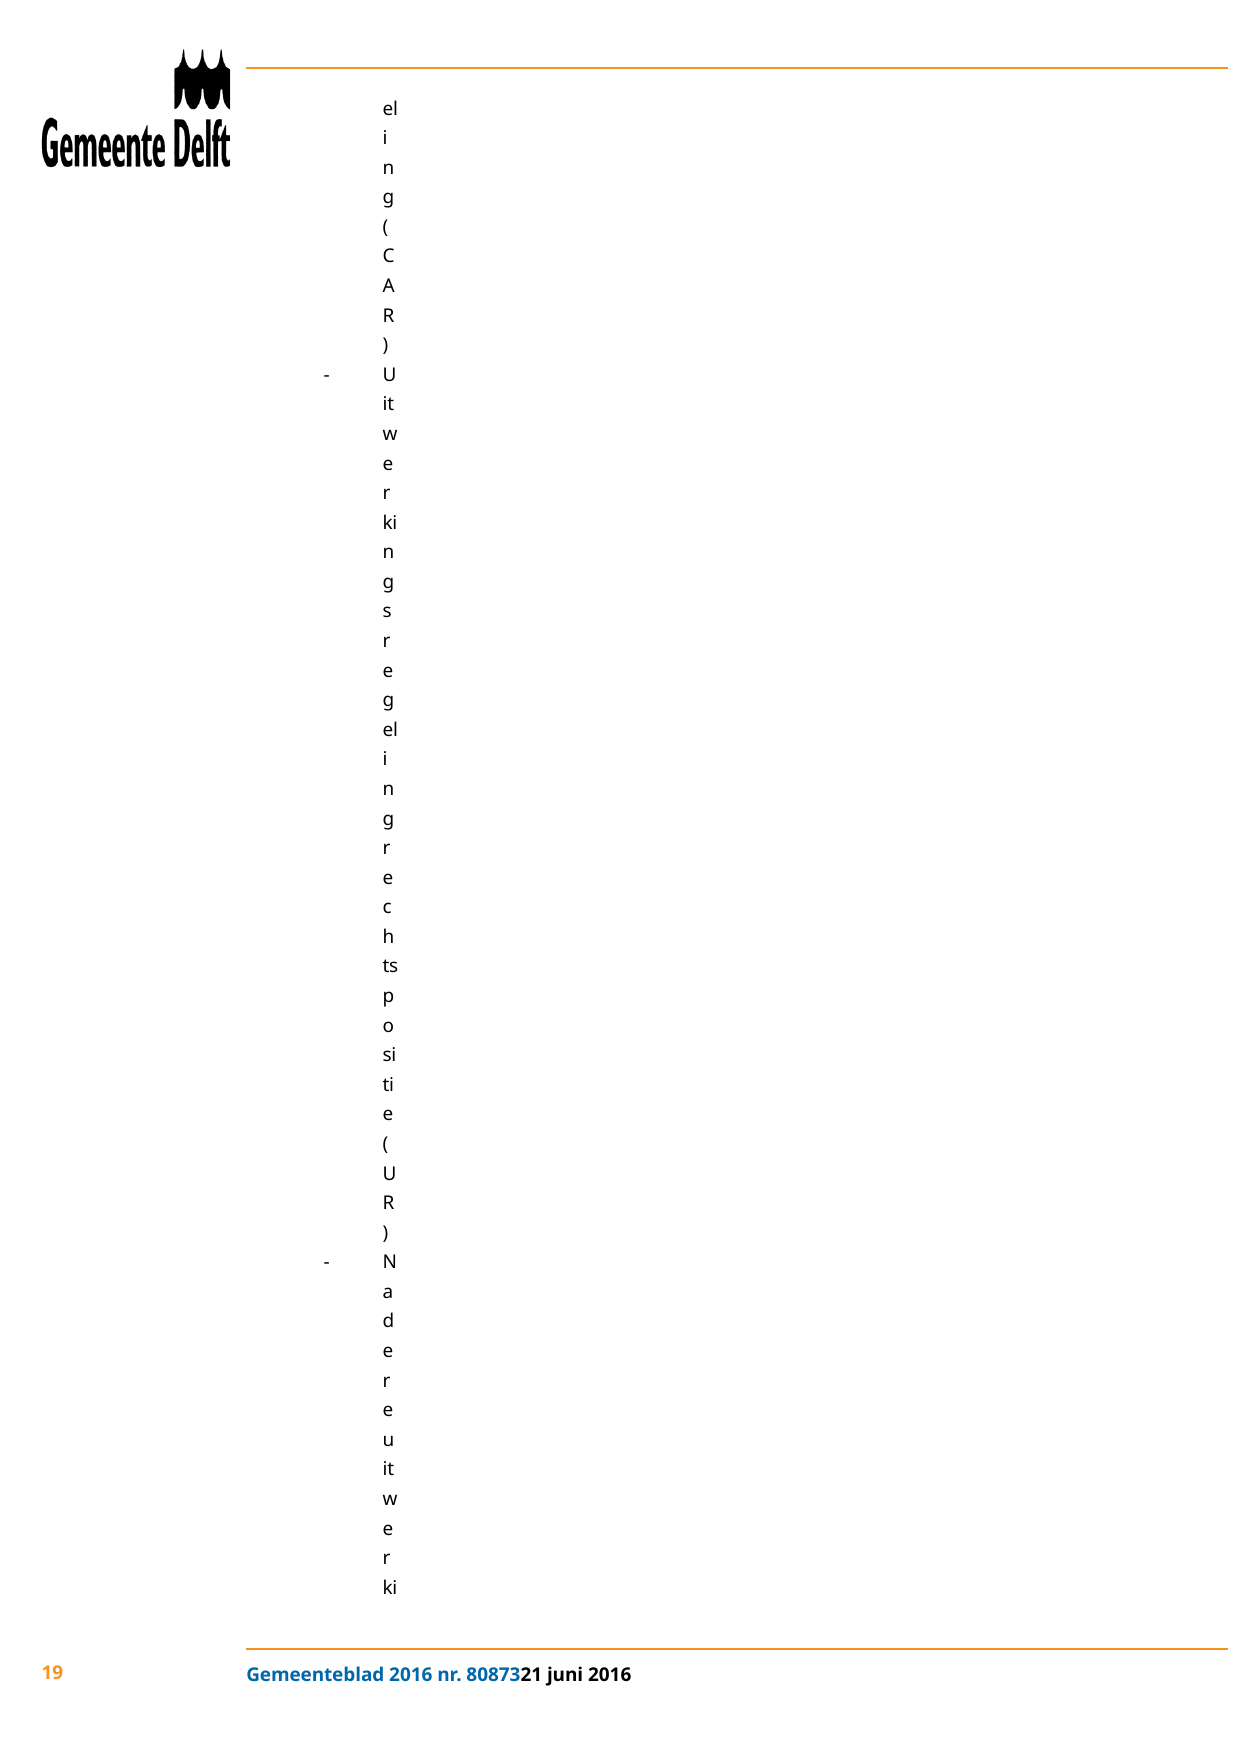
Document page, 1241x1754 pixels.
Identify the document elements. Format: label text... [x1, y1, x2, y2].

table_cell [700, 95, 775, 1600]
table_cell [625, 95, 700, 1600]
table_cell [248, 95, 323, 1600]
table_cell eling (CAR) Uitwerkingsregeling rechtspositie (UR) Nadere uitwerki [323, 95, 398, 1600]
picture [41, 47, 231, 172]
table_cell [775, 95, 850, 1600]
table_cell [474, 95, 549, 1600]
table_cell [399, 95, 474, 1600]
table_cell [549, 95, 624, 1600]
